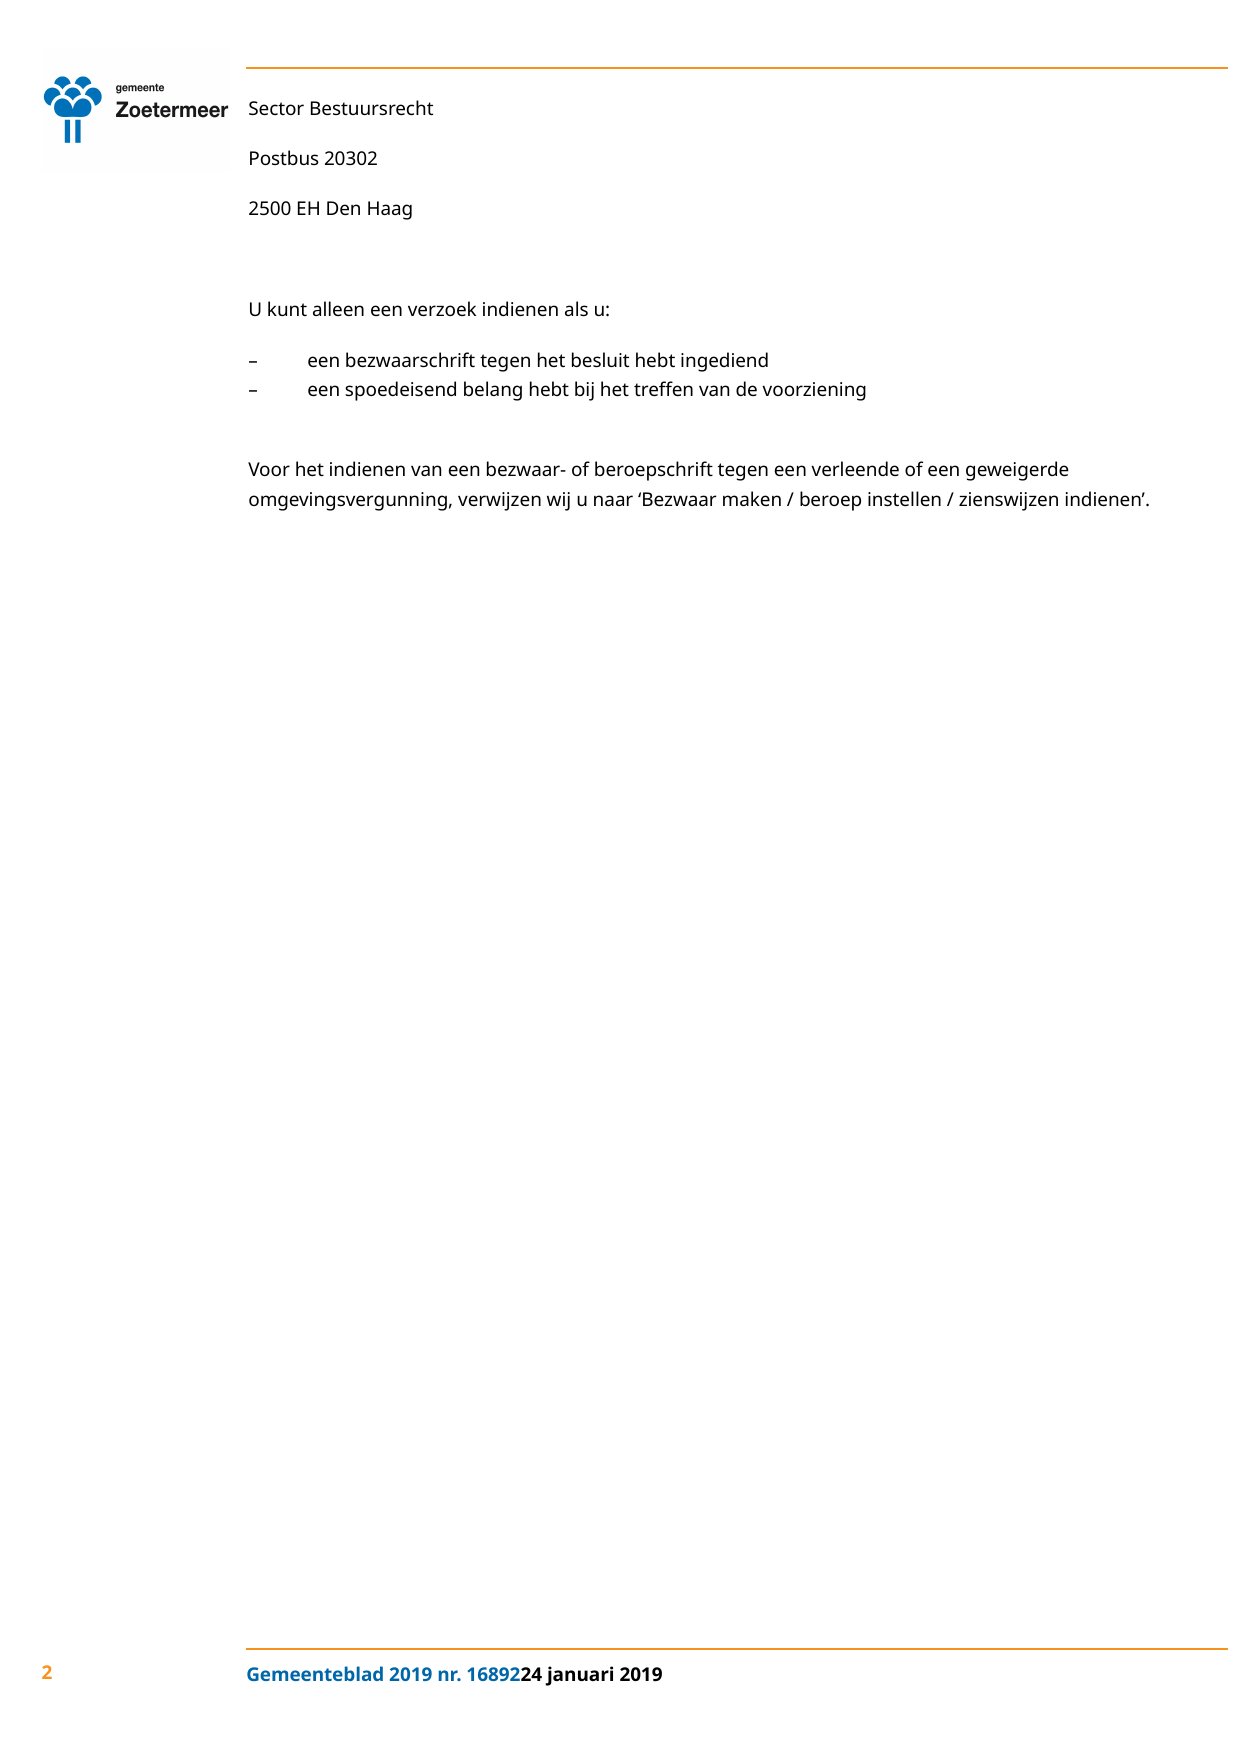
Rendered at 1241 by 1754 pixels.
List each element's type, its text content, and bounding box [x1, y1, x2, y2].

text Voor het indienen van een bezwaar- of beroepschrift tegen een verleende of een geweigerde omgevingsvergunning, verwijzen wij u naar ‘Bezwaar maken / beroep instellen / zienswijzen indienen’. [248, 456, 1152, 512]
text 2500 EH Den Haag [248, 196, 1152, 221]
text U kunt alleen een verzoek indienen als u: [248, 296, 1152, 322]
list een spoedeisend belang hebt bij het treffen van de voorziening [248, 376, 1152, 402]
text Postbus 20302 [248, 145, 1152, 171]
list een bezwaarschrift tegen het besluit hebt ingediend [248, 347, 1152, 373]
picture [41, 47, 231, 172]
text Sector Bestuursrecht [248, 95, 1152, 121]
